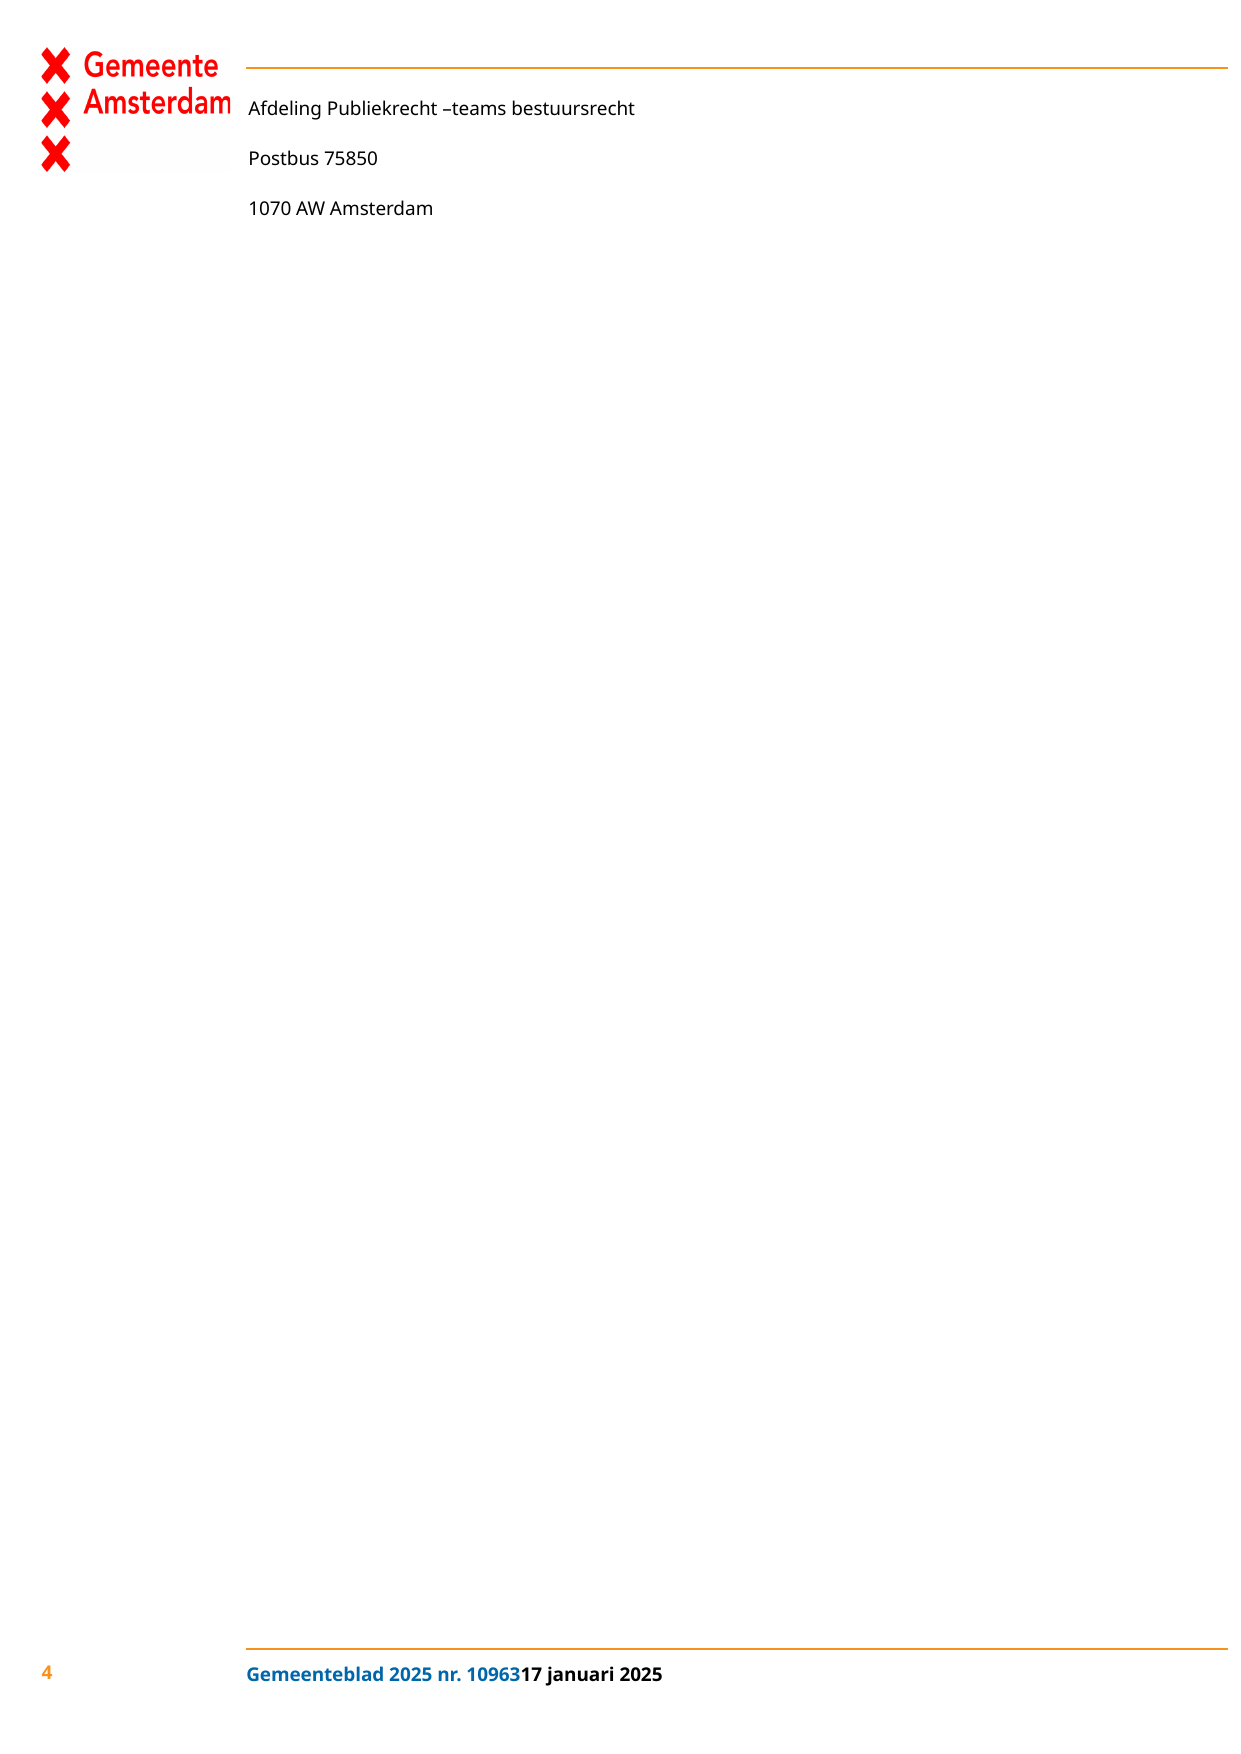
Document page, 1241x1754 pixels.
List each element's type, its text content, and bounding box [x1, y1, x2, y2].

text 1070 AW Amsterdam [248, 196, 1152, 221]
text Postbus 75850 [248, 145, 1152, 171]
text Afdeling Publiekrecht –teams bestuursrecht [248, 95, 1152, 121]
picture [41, 47, 231, 172]
